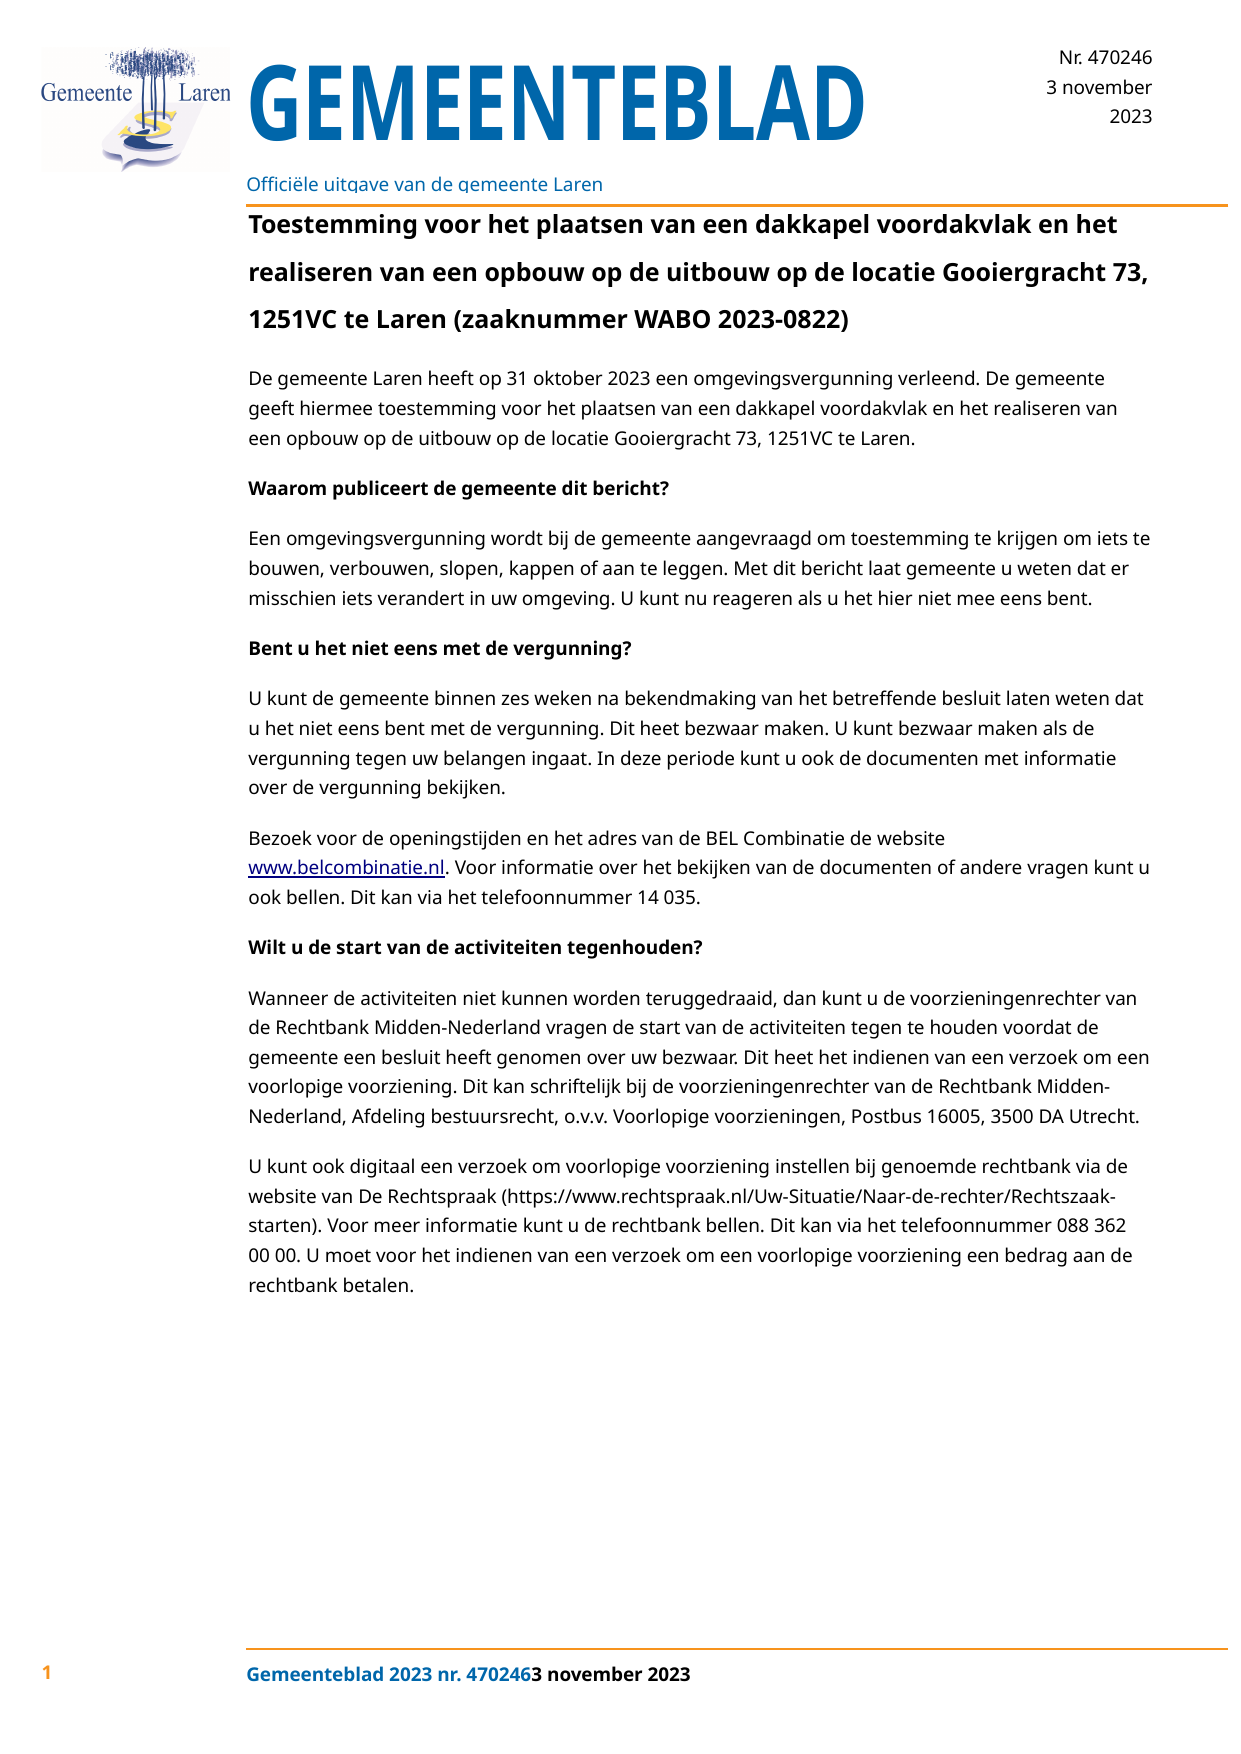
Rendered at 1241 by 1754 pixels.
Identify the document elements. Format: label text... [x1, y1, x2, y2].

text Toestemming voor het plaatsen van een dakkapel voordakvlak en het realiseren van een opbouw op de uitbouw op de locatie Gooiergracht 73, 1251VC te Laren (zaaknummer WABO 2023-0822) [248, 207, 1152, 336]
text Bent u het niet eens met de vergunning? [248, 635, 1152, 661]
text Waarom publiceert de gemeente dit bericht? [248, 475, 1152, 501]
text U kunt de gemeente binnen zes weken na bekendmaking van het betreffende besluit laten weten dat u het niet eens bent met de vergunning. Dit heet bezwaar maken. U kunt bezwaar maken als de vergunning tegen uw belangen ingaat. In deze periode kunt u ook de documenten met informatie over de vergunning bekijken. [248, 686, 1152, 800]
text De gemeente Laren heeft op 31 oktober 2023 een omgevingsvergunning verleend. De gemeente geeft hiermee toestemming voor het plaatsen van een dakkapel voordakvlak en het realiseren van een opbouw op de uitbouw op de locatie Gooiergracht 73, 1251VC te Laren. [248, 366, 1152, 450]
text Wanneer de activiteiten niet kunnen worden teruggedraaid, dan kunt u de voorzieningenrechter van de Rechtbank Midden-Nederland vragen de start van de activiteiten tegen te houden voordat de gemeente een besluit heeft genomen over uw bezwaar. Dit heet het indienen van een verzoek om een voorlopige voorziening. Dit kan schriftelijk bij de voorzieningenrechter van de Rechtbank Midden-Nederland, Afdeling bestuursrecht, o.v.v. Voorlopige voorzieningen, Postbus 16005, 3500 DA Utrecht. [248, 985, 1152, 1129]
text U kunt ook digitaal een verzoek om voorlopige voorziening instellen bij genoemde rechtbank via de website van De Rechtspraak (https://www.rechtspraak.nl/Uw-Situatie/Naar-de-rechter/Rechtszaak-starten). Voor meer informatie kunt u de rechtbank bellen. Dit kan via het telefoonnummer 088 362 00 00. U moet voor het indienen van een verzoek om een voorlopige voorziening een bedrag aan de rechtbank betalen. [248, 1153, 1152, 1297]
text Wilt u de start van de activiteiten tegenhouden? [248, 934, 1152, 960]
text Een omgevingsvergunning wordt bij de gemeente aangevraagd om toestemming te krijgen om iets te bouwen, verbouwen, slopen, kappen of aan te leggen. Met dit bericht laat gemeente u weten dat er misschien iets verandert in uw omgeving. U kunt nu reageren als u het hier niet mee eens bent. [248, 526, 1152, 610]
text Bezoek voor de openingstijden en het adres van de BEL Combinatie de website www.belcombinatie.nl. Voor informatie over het bekijken van de documenten of andere vragen kunt u ook bellen. Dit kan via het telefoonnummer 14 035. [248, 825, 1152, 909]
picture [41, 47, 231, 172]
